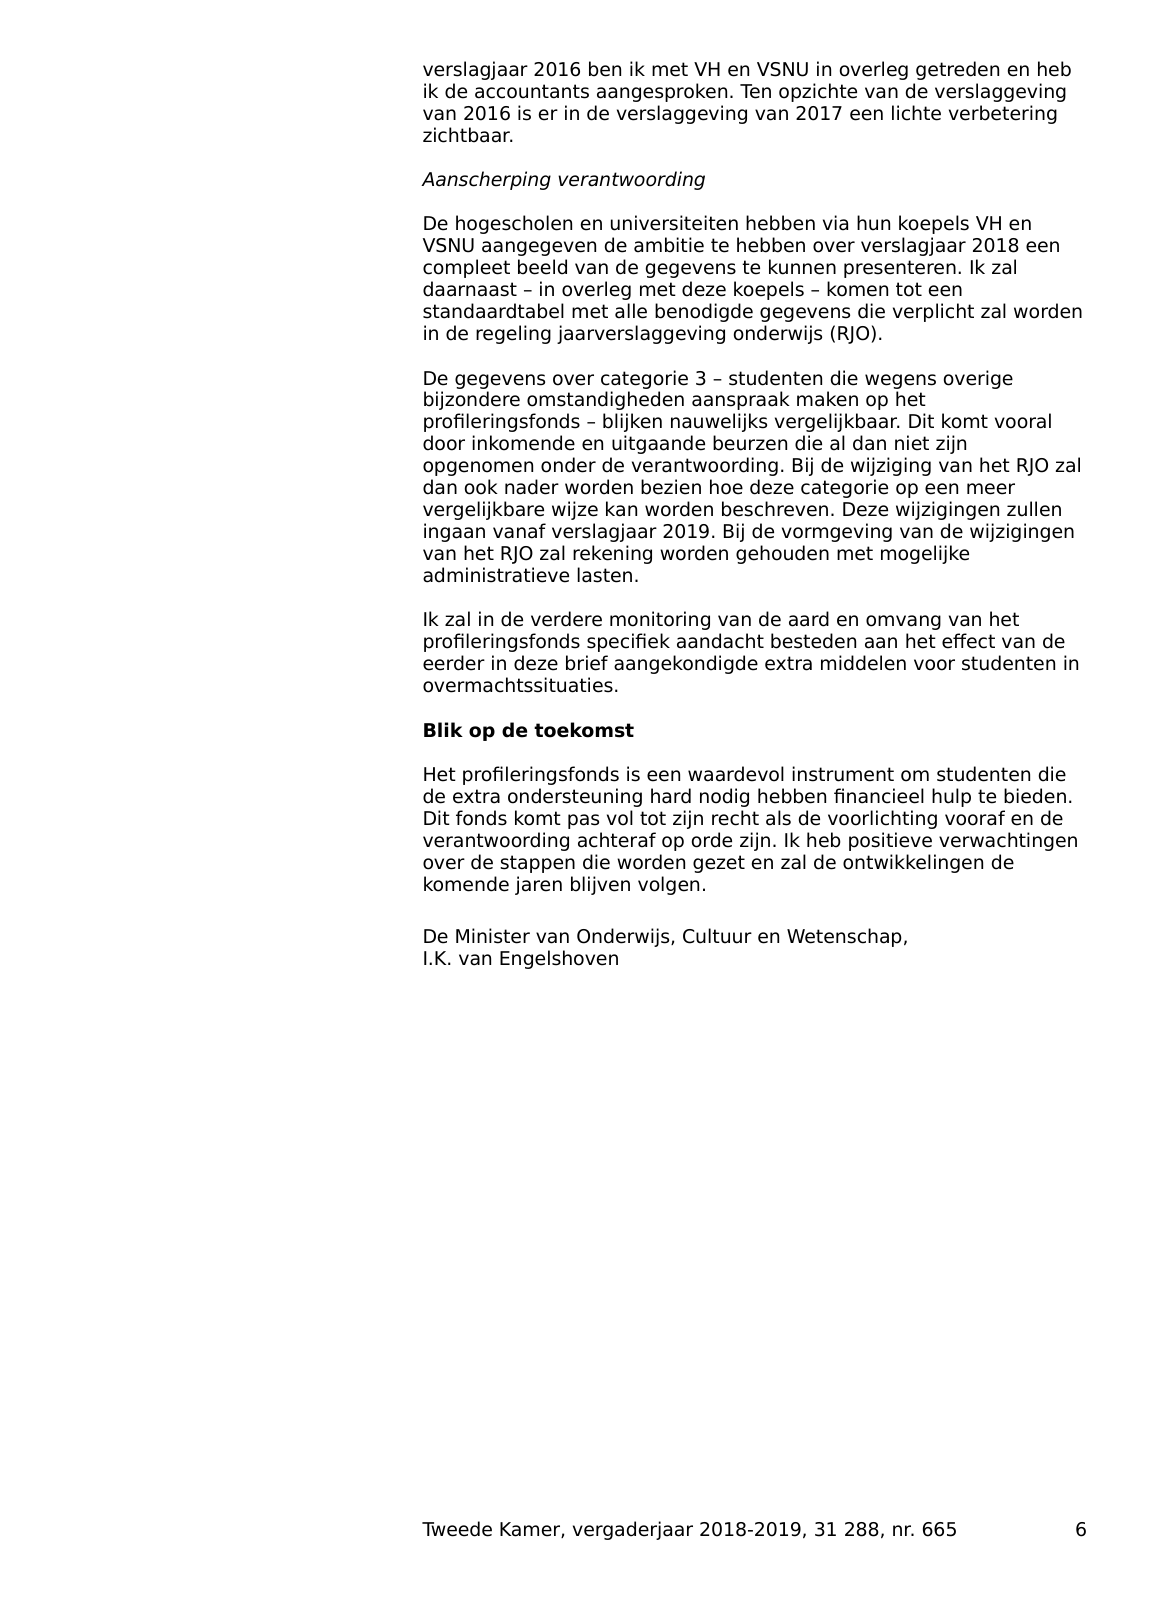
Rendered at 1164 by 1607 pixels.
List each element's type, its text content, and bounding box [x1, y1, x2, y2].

text verslagjaar 2016 ben ik met VH en VSNU in overleg getreden en heb ik de accountants aangesproken. Ten opzichte van de verslaggeving van 2016 is er in de verslaggeving van 2017 een lichte verbetering zichtbaar. [422, 59, 1087, 147]
text De gegevens over categorie 3 – studenten die wegens overige bijzondere omstandigheden aanspraak maken op het profileringsfonds – blijken nauwelijks vergelijkbaar. Dit komt vooral door inkomende en uitgaande beurzen die al dan niet zijn opgenomen onder de verantwoording. Bij de wijziging van het RJO zal dan ook nader worden bezien hoe deze categorie op een meer vergelijkbare wijze kan worden beschreven. Deze wijzigingen zullen ingaan vanaf verslagjaar 2019. Bij de vormgeving van de wijzigingen van het RJO zal rekening worden gehouden met mogelijke administratieve lasten. [422, 367, 1087, 587]
text De Minister van Onderwijs, Cultuur en Wetenschap, I.K. van Engelshoven [422, 926, 1087, 969]
text De hogescholen en universiteiten hebben via hun koepels VH en VSNU aangegeven de ambitie te hebben over verslagjaar 2018 een compleet beeld van de gegevens te kunnen presenteren. Ik zal daarnaast – in overleg met deze koepels – komen tot een standaardtabel met alle benodigde gegevens die verplicht zal worden in de regeling jaarverslaggeving onderwijs (RJO). [422, 213, 1087, 345]
subtitle Aanscherping verantwoording [422, 169, 1087, 191]
subtitle Blik op de toekomst [422, 719, 1087, 741]
text Het profileringsfonds is een waardevol instrument om studenten die de extra ondersteuning hard nodig hebben financieel hulp te bieden. Dit fonds komt pas vol tot zijn recht als de voorlichting vooraf en de verantwoording achteraf op orde zijn. Ik heb positieve verwachtingen over de stappen die worden gezet en zal de ontwikkelingen de komende jaren blijven volgen. [422, 764, 1087, 896]
text Ik zal in de verdere monitoring van de aard en omvang van het profileringsfonds specifiek aandacht besteden aan het effect van de eerder in deze brief aangekondigde extra middelen voor studenten in overmachtssituaties. [422, 609, 1087, 697]
